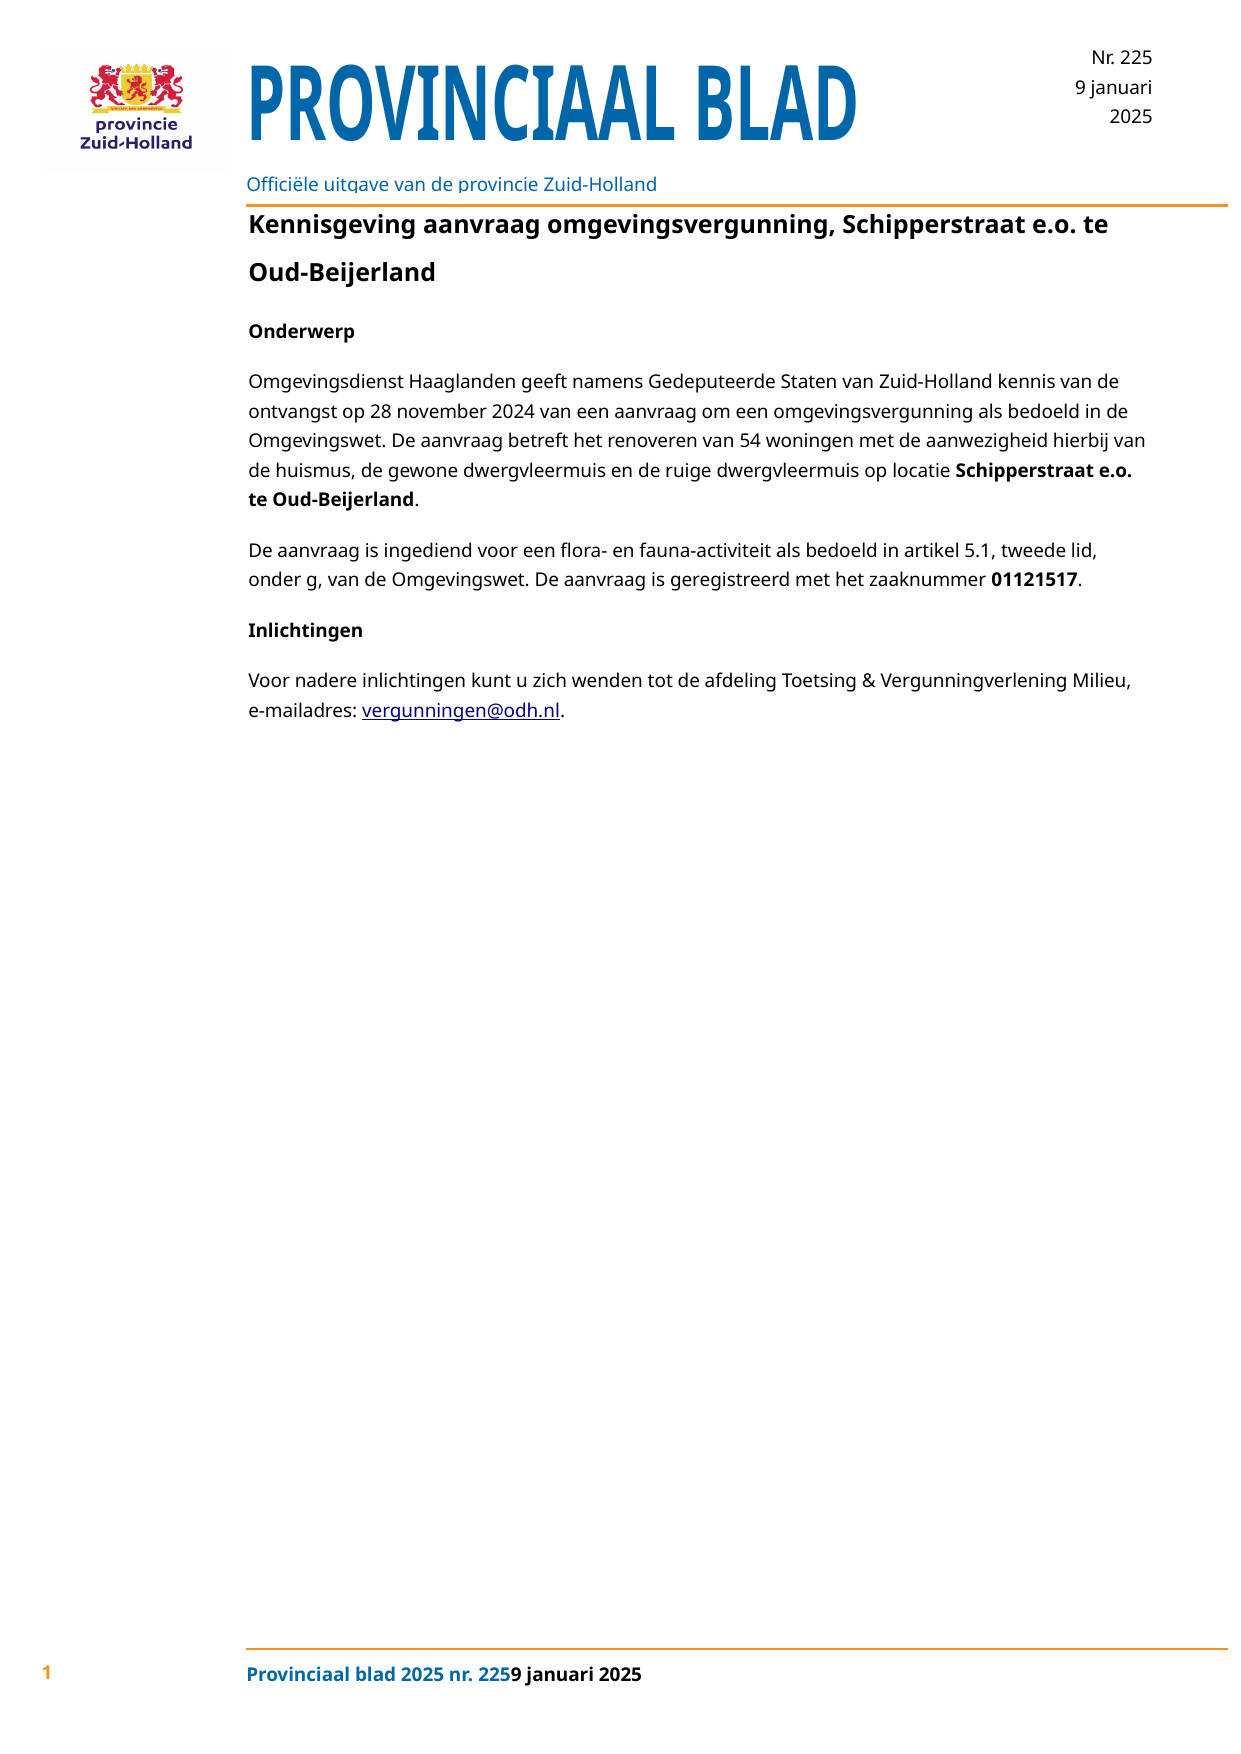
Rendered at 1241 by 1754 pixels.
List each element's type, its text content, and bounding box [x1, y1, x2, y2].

text Inlichtingen [248, 617, 1152, 643]
text De aanvraag is ingediend voor een flora- en fauna-activiteit als bedoeld in artikel 5.1, tweede lid, onder g, van de Omgevingswet. De aanvraag is geregistreerd met het zaaknummer 01121517. [248, 537, 1152, 592]
text Voor nadere inlichtingen kunt u zich wenden tot de afdeling Toetsing & Vergunningverlening Milieu, e-mailadres: vergunningen@odh.nl. [248, 667, 1152, 723]
text Onderwerp [248, 318, 1152, 344]
text Omgevingsdienst Haaglanden geeft namens Gedeputeerde Staten van Zuid-Holland kennis van de ontvangst op 28 november 2024 van een aanvraag om een omgevingsvergunning als bedoeld in de Omgevingswet. De aanvraag betreft het renoveren van 54 woningen met de aanwezigheid hierbij van de huismus, de gewone dwergvleermuis en de ruige dwergvleermuis op locatie Schipperstraat e.o. te Oud-Beijerland. [248, 368, 1152, 512]
text Kennisgeving aanvraag omgevingsvergunning, Schipperstraat e.o. te Oud-Beijerland [248, 207, 1152, 288]
picture [41, 47, 231, 172]
